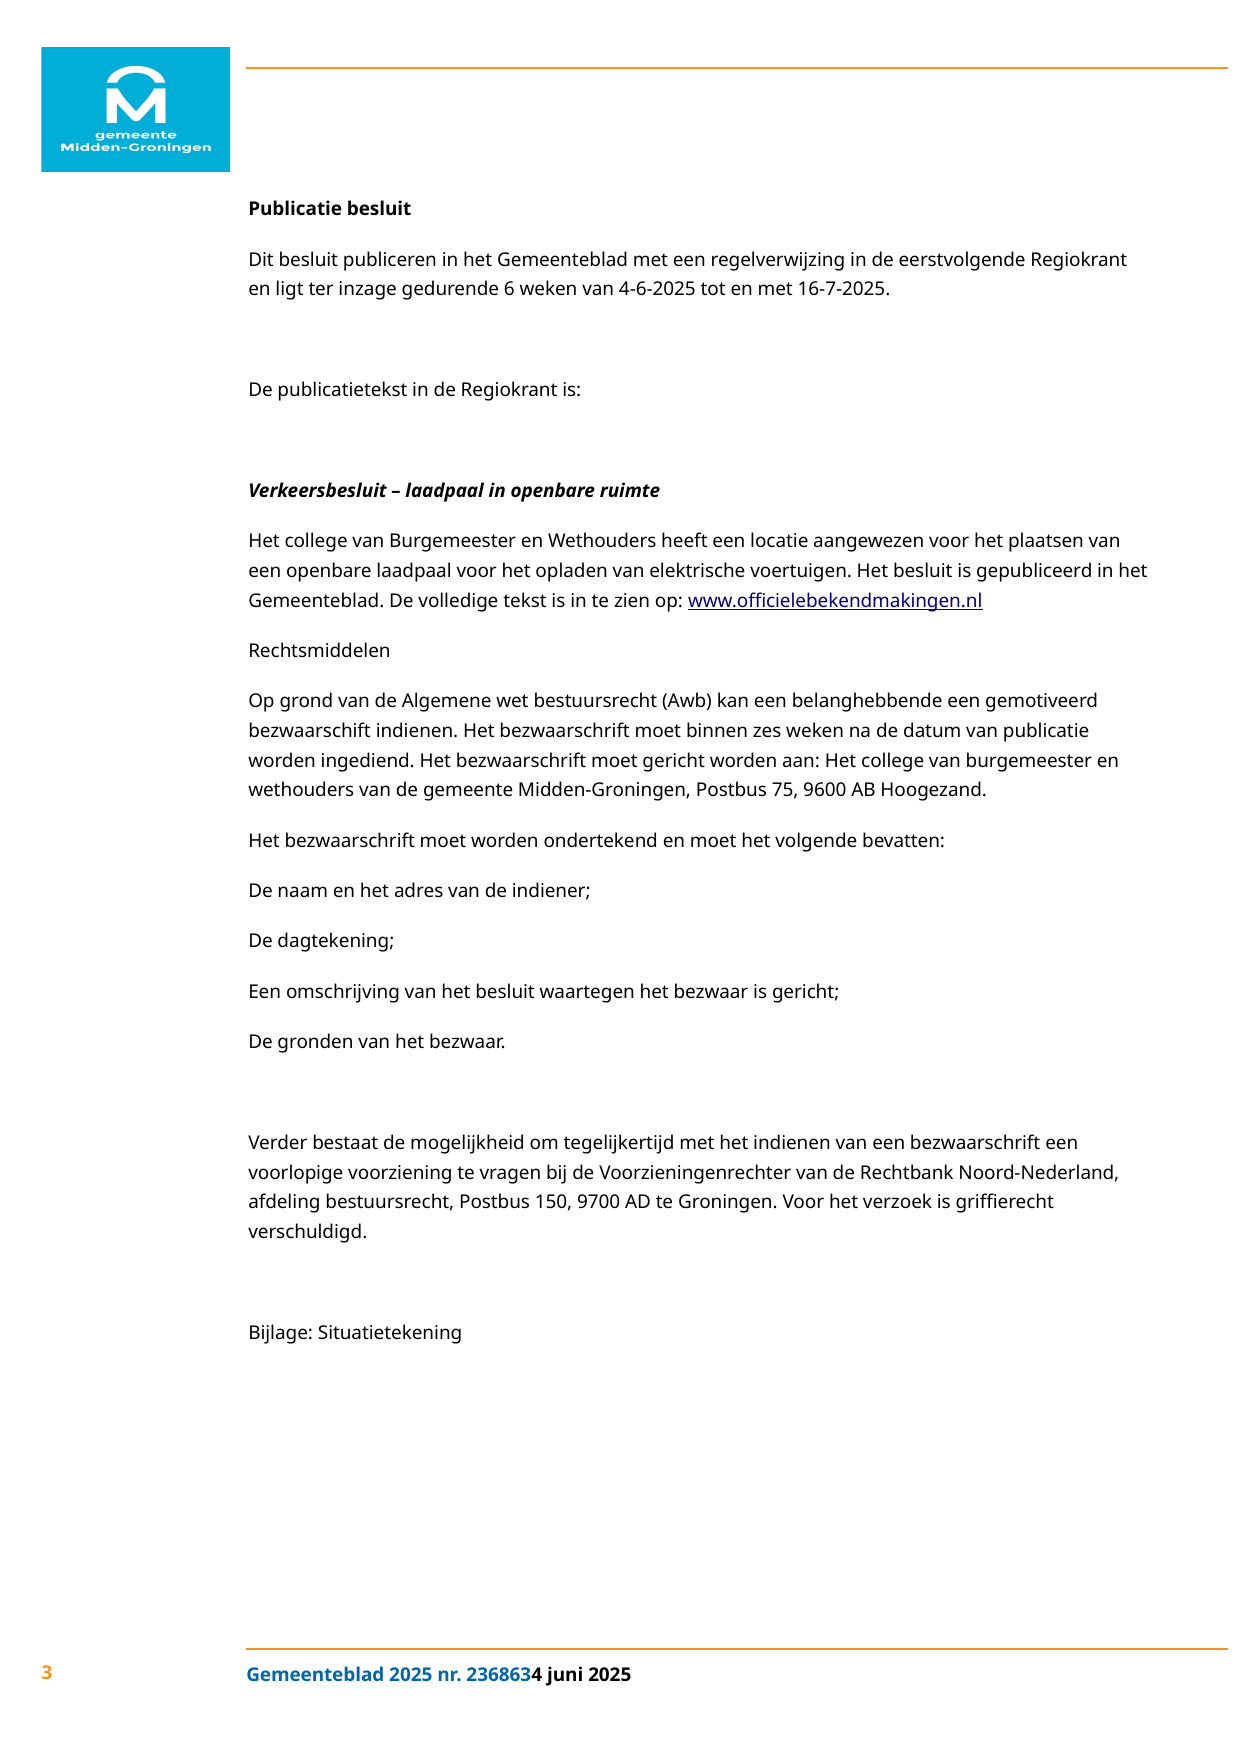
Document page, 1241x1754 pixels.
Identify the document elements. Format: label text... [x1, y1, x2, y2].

picture [184, 146, 190, 153]
text De gronden van het bezwaar. [248, 1028, 1152, 1054]
text Een omschrijving van het besluit waartegen het bezwaar is gericht; [248, 978, 1152, 1004]
text Dit besluit publiceren in het Gemeenteblad met een regelverwijzing in de eerstvolgende Regiokrant en ligt ter inzage gedurende 6 weken van 4-6-2025 tot en met 16-7-2025. [248, 246, 1152, 301]
text De dagtekening; [248, 928, 1152, 953]
text Verkeersbesluit – laadpaal in openbare ruimte [248, 477, 1152, 503]
text Het college van Burgemeester en Wethouders heeft een locatie aangewezen voor het plaatsen van een openbare laadpaal voor het opladen van elektrische voertuigen. Het besluit is gepubliceerd in het Gemeenteblad. De volledige tekst is in te zien op: www.officielebekendmakingen.nl [248, 528, 1152, 613]
text De naam en het adres van de indiener; [248, 877, 1152, 903]
text Rechtsmiddelen [248, 637, 1152, 663]
text Op grond van de Algemene wet bestuursrecht (Awb) kan een belanghebbende een gemotiveerd bezwaarschift indienen. Het bezwaarschrift moet binnen zes weken na de datum van publicatie worden ingediend. Het bezwaarschrift moet gericht worden aan: Het college van burgemeester en wethouders van de gemeente Midden-Groningen, Postbus 75, 9600 AB Hoogezand. [248, 688, 1152, 802]
picture [108, 66, 164, 82]
text Bijlage: Situatietekening [248, 1319, 1152, 1345]
text Het bezwaarschrift moet worden ondertekend en moet het volgende bevatten: [248, 827, 1152, 853]
text Publicatie besluit [248, 196, 1152, 221]
picture [107, 89, 165, 122]
text De publicatietekst in de Regiokrant is: [248, 376, 1152, 402]
text Verder bestaat de mogelijkheid om tegelijkertijd met het indienen van een bezwaarschrift een voorlopige voorziening te vragen bij de Voorzieningenrechter van de Rechtbank Noord-Nederland, afdeling bestuursrecht, Postbus 150, 9700 AD te Groningen. Voor het verzoek is griffierecht verschuldigd. [248, 1129, 1152, 1244]
